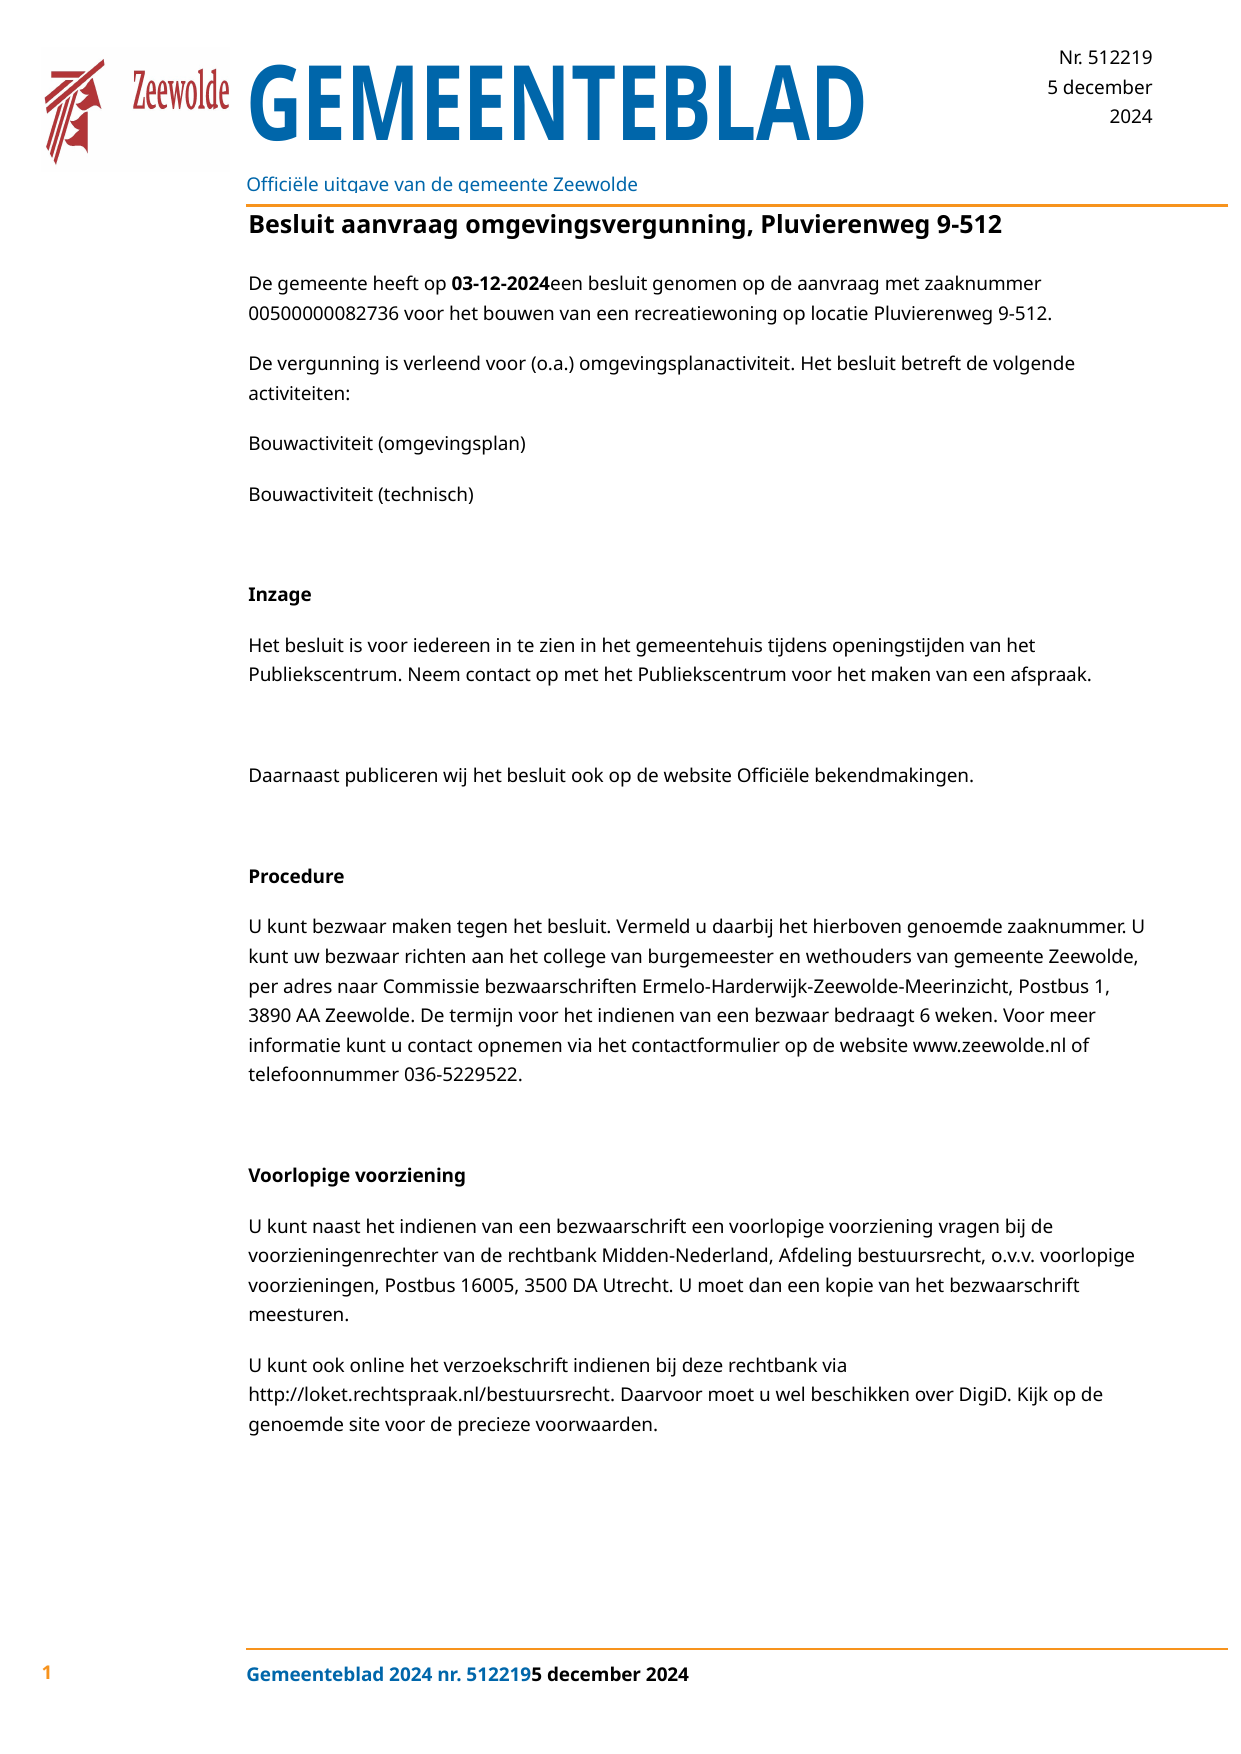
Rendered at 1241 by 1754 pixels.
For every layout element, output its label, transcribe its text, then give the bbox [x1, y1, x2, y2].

text Daarnaast publiceren wij het besluit ook op de website Officiële bekendmakingen. [248, 762, 1152, 788]
text Bouwactiviteit (technisch) [248, 481, 1152, 506]
text Voorlopige voorziening [248, 1162, 1152, 1188]
text Procedure [248, 863, 1152, 889]
text Inzage [248, 582, 1152, 607]
text Besluit aanvraag omgevingsvergunning, Pluvierenweg 9-512 [248, 207, 1152, 241]
text Het besluit is voor iedereen in te zien in het gemeentehuis tijdens openingstijden van het Publiekscentrum. Neem contact op met het Publiekscentrum voor het maken van een afspraak. [248, 632, 1152, 687]
text U kunt naast het indienen van een bezwaarschrift een voorlopige voorziening vragen bij de voorzieningenrechter van de rechtbank Midden-Nederland, Afdeling bestuursrecht, o.v.v. voorlopige voorzieningen, Postbus 16005, 3500 DA Utrecht. U moet dan een kopie van het bezwaarschrift meesturen. [248, 1213, 1152, 1327]
text U kunt ook online het verzoekschrift indienen bij deze rechtbank via http://loket.rechtspraak.nl/bestuursrecht. Daarvoor moet u wel beschikken over DigiD. Kijk op de genoemde site voor de precieze voorwaarden. [248, 1352, 1152, 1437]
picture [41, 47, 231, 172]
text De gemeente heeft op 03-12-2024een besluit genomen op de aanvraag met zaaknummer 00500000082736 voor het bouwen van een recreatiewoning op locatie Pluvierenweg 9-512. [248, 270, 1152, 326]
text De vergunning is verleend voor (o.a.) omgevingsplanactiviteit. Het besluit betreft de volgende activiteiten: [248, 350, 1152, 406]
text U kunt bezwaar maken tegen het besluit. Vermeld u daarbij het hierboven genoemde zaaknummer. U kunt uw bezwaar richten aan het college van burgemeester en wethouders van gemeente Zeewolde, per adres naar Commissie bezwaarschriften Ermelo-Harderwijk-Zeewolde-Meerinzicht, Postbus 1, 3890 AA Zeewolde. De termijn voor het indienen van een bezwaar bedraagt 6 weken. Voor meer informatie kunt u contact opnemen via het contactformulier op de website www.zeewolde.nl of telefoonnummer 036-5229522. [248, 914, 1152, 1087]
text Bouwactiviteit (omgevingsplan) [248, 430, 1152, 456]
